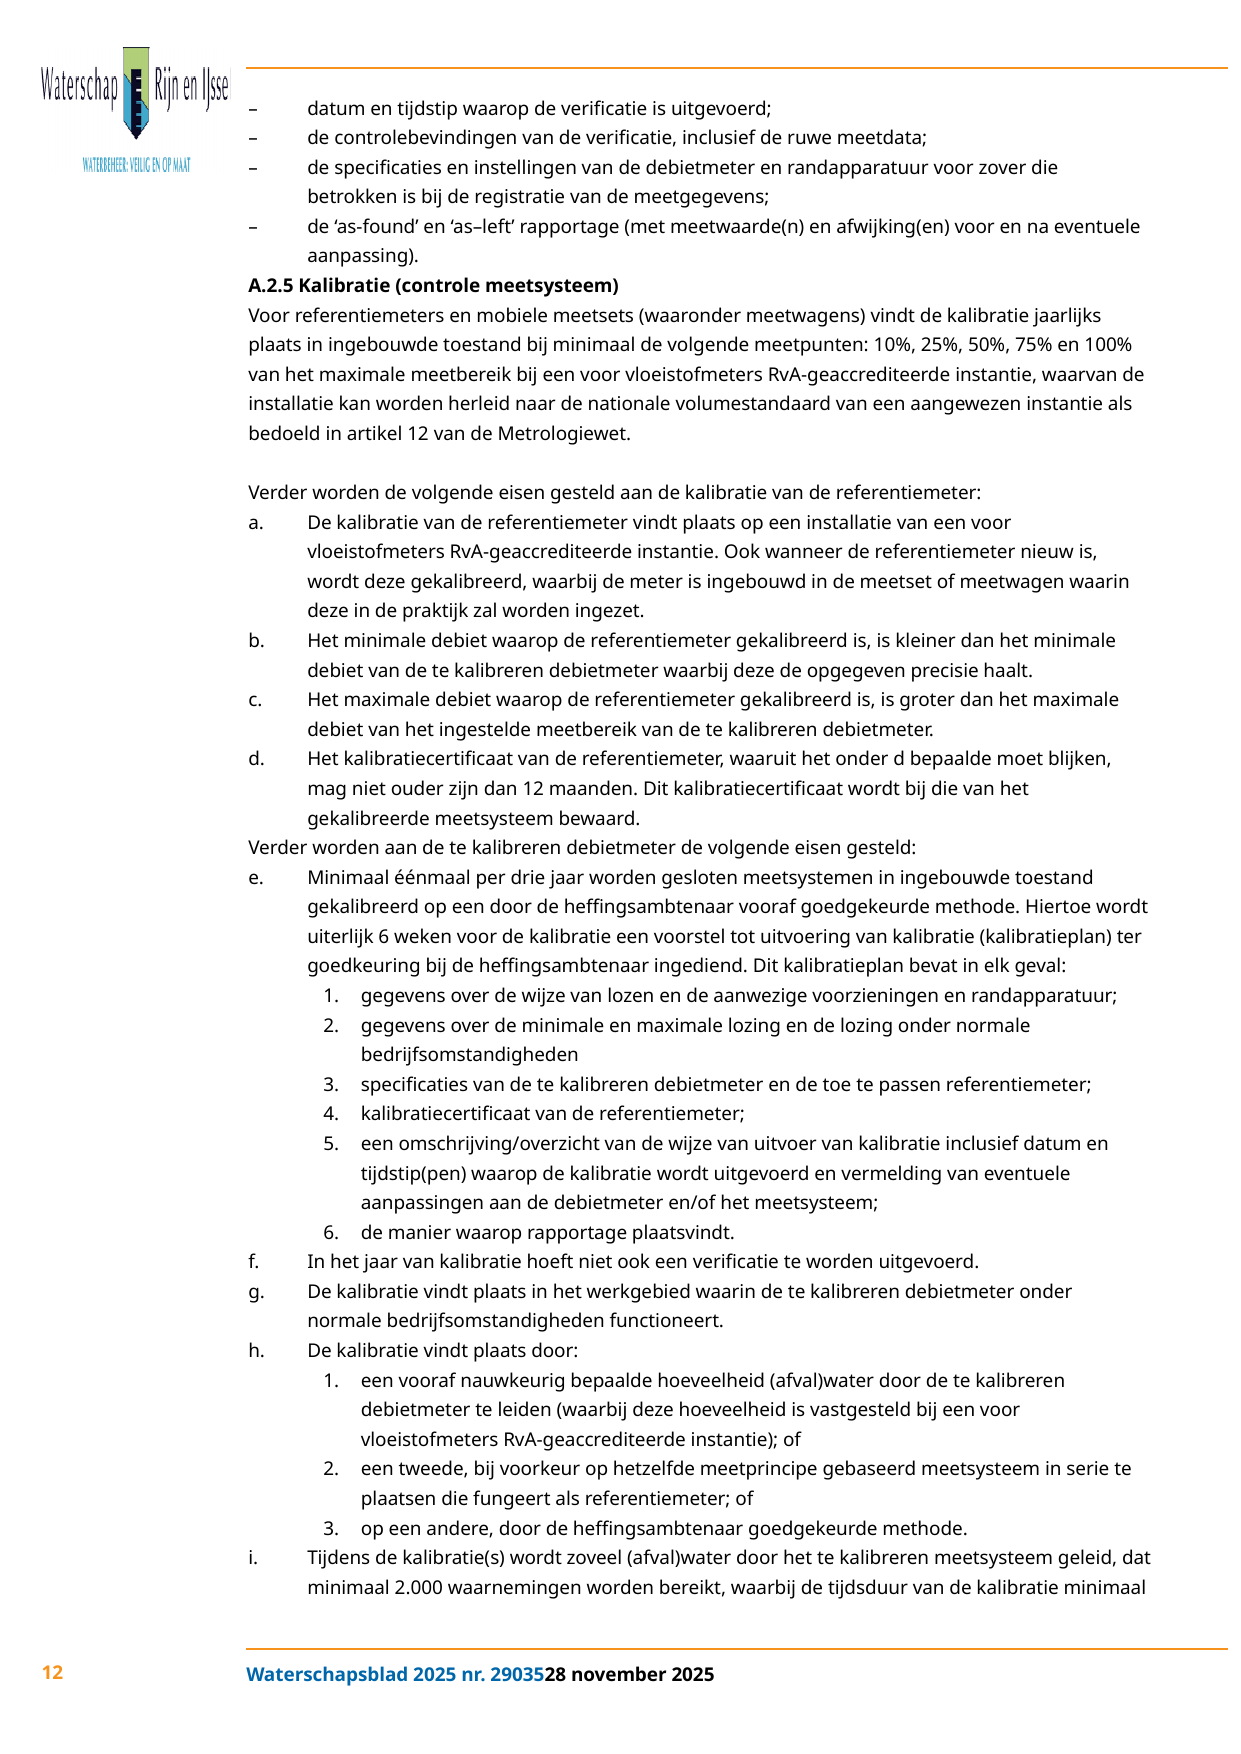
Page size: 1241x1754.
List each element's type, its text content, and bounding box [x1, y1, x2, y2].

list Het maximale debiet waarop de referentiemeter gekalibreerd is, is groter dan het maximale debiet van het ingestelde meetbereik van de te kalibreren debietmeter. [248, 686, 1152, 742]
list De kalibratie vindt plaats in het werkgebied waarin de te kalibreren debietmeter onder normale bedrijfsomstandigheden functioneert. [248, 1278, 1152, 1333]
text Verder worden de volgende eisen gesteld aan de kalibratie van de referentiemeter: [248, 479, 1152, 505]
list een vooraf nauwkeurig bepaalde hoeveelheid (afval)water door de te kalibreren debietmeter te leiden (waarbij deze hoeveelheid is vastgesteld bij een voor vloeistofmeters RvA-geaccrediteerde instantie); of [323, 1367, 1152, 1452]
picture [41, 47, 231, 172]
list een omschrijving/overzicht van de wijze van uitvoer van kalibratie inclusief datum en tijdstip(pen) waarop de kalibratie wordt uitgevoerd en vermelding van eventuele aanpassingen aan de debietmeter en/of het meetsysteem; [323, 1130, 1152, 1215]
list de controlebevindingen van de verificatie, inclusief de ruwe meetdata; [248, 124, 1152, 150]
list De kalibratie van de referentiemeter vindt plaats op een installatie van een voor vloeistofmeters RvA-geaccrediteerde instantie. Ook wanneer de referentiemeter nieuw is, wordt deze gekalibreerd, waarbij de meter is ingebouwd in de meetset of meetwagen waarin deze in de praktijk zal worden ingezet. [248, 509, 1152, 623]
list datum en tijdstip waarop de verificatie is uitgevoerd; [248, 95, 1152, 121]
list een tweede, bij voorkeur op hetzelfde meetprincipe gebaseerd meetsysteem in serie te plaatsen die fungeert als referentiemeter; of [323, 1456, 1152, 1511]
text Verder worden aan de te kalibreren debietmeter de volgende eisen gesteld: [248, 834, 1152, 860]
list Tijdens de kalibratie(s) wordt zoveel (afval)water door het te kalibreren meetsysteem geleid, dat minimaal 2.000 waarnemingen worden bereikt, waarbij de tijdsduur van de kalibratie minimaal [248, 1544, 1152, 1600]
list Het minimale debiet waarop de referentiemeter gekalibreerd is, is kleiner dan het minimale debiet van de te kalibreren debietmeter waarbij deze de opgegeven precisie haalt. [248, 627, 1152, 683]
text A.2.5 Kalibratie (controle meetsysteem) [248, 272, 1152, 298]
list op een andere, door de heffingsambtenaar goedgekeurde methode. [323, 1515, 1152, 1541]
list gegevens over de wijze van lozen en de aanwezige voorzieningen en randapparatuur; [323, 982, 1152, 1008]
list de ‘as-found’ en ‘as–left’ rapportage (met meetwaarde(n) en afwijking(en) voor en na eventuele aanpassing). [248, 213, 1152, 268]
list kalibratiecertificaat van de referentiemeter; [323, 1101, 1152, 1126]
list gegevens over de minimale en maximale lozing en de lozing onder normale bedrijfsomstandigheden [323, 1012, 1152, 1067]
list De kalibratie vindt plaats door: [248, 1337, 1152, 1363]
list In het jaar van kalibratie hoeft niet ook een verificatie te worden uitgevoerd. [248, 1248, 1152, 1274]
list Het kalibratiecertificaat van de referentiemeter, waaruit het onder d bepaalde moet blijken, mag niet ouder zijn dan 12 maanden. Dit kalibratiecertificaat wordt bij die van het gekalibreerde meetsysteem bewaard. [248, 746, 1152, 831]
list de manier waarop rapportage plaatsvindt. [323, 1219, 1152, 1245]
list specificaties van de te kalibreren debietmeter en de toe te passen referentiemeter; [323, 1071, 1152, 1097]
text Voor referentiemeters en mobiele meetsets (waaronder meetwagens) vindt de kalibratie jaarlijks plaats in ingebouwde toestand bij minimaal de volgende meetpunten: 10%, 25%, 50%, 75% en 100% van het maximale meetbereik bij een voor vloeistofmeters RvA-geaccrediteerde instantie, waarvan de installatie kan worden herleid naar de nationale volumestandaard van een aangewezen instantie als bedoeld in artikel 12 van de Metrologiewet. [248, 302, 1152, 446]
list de specificaties en instellingen van de debietmeter en randapparatuur voor zover die betrokken is bij de registratie van de meetgegevens; [248, 154, 1152, 209]
list Minimaal éénmaal per drie jaar worden gesloten meetsystemen in ingebouwde toestand gekalibreerd op een door de heffingsambtenaar vooraf goedgekeurde methode. Hiertoe wordt uiterlijk 6 weken voor de kalibratie een voorstel tot uitvoering van kalibratie (kalibratieplan) ter goedkeuring bij de heffingsambtenaar ingediend. Dit kalibratieplan bevat in elk geval: [248, 864, 1152, 978]
